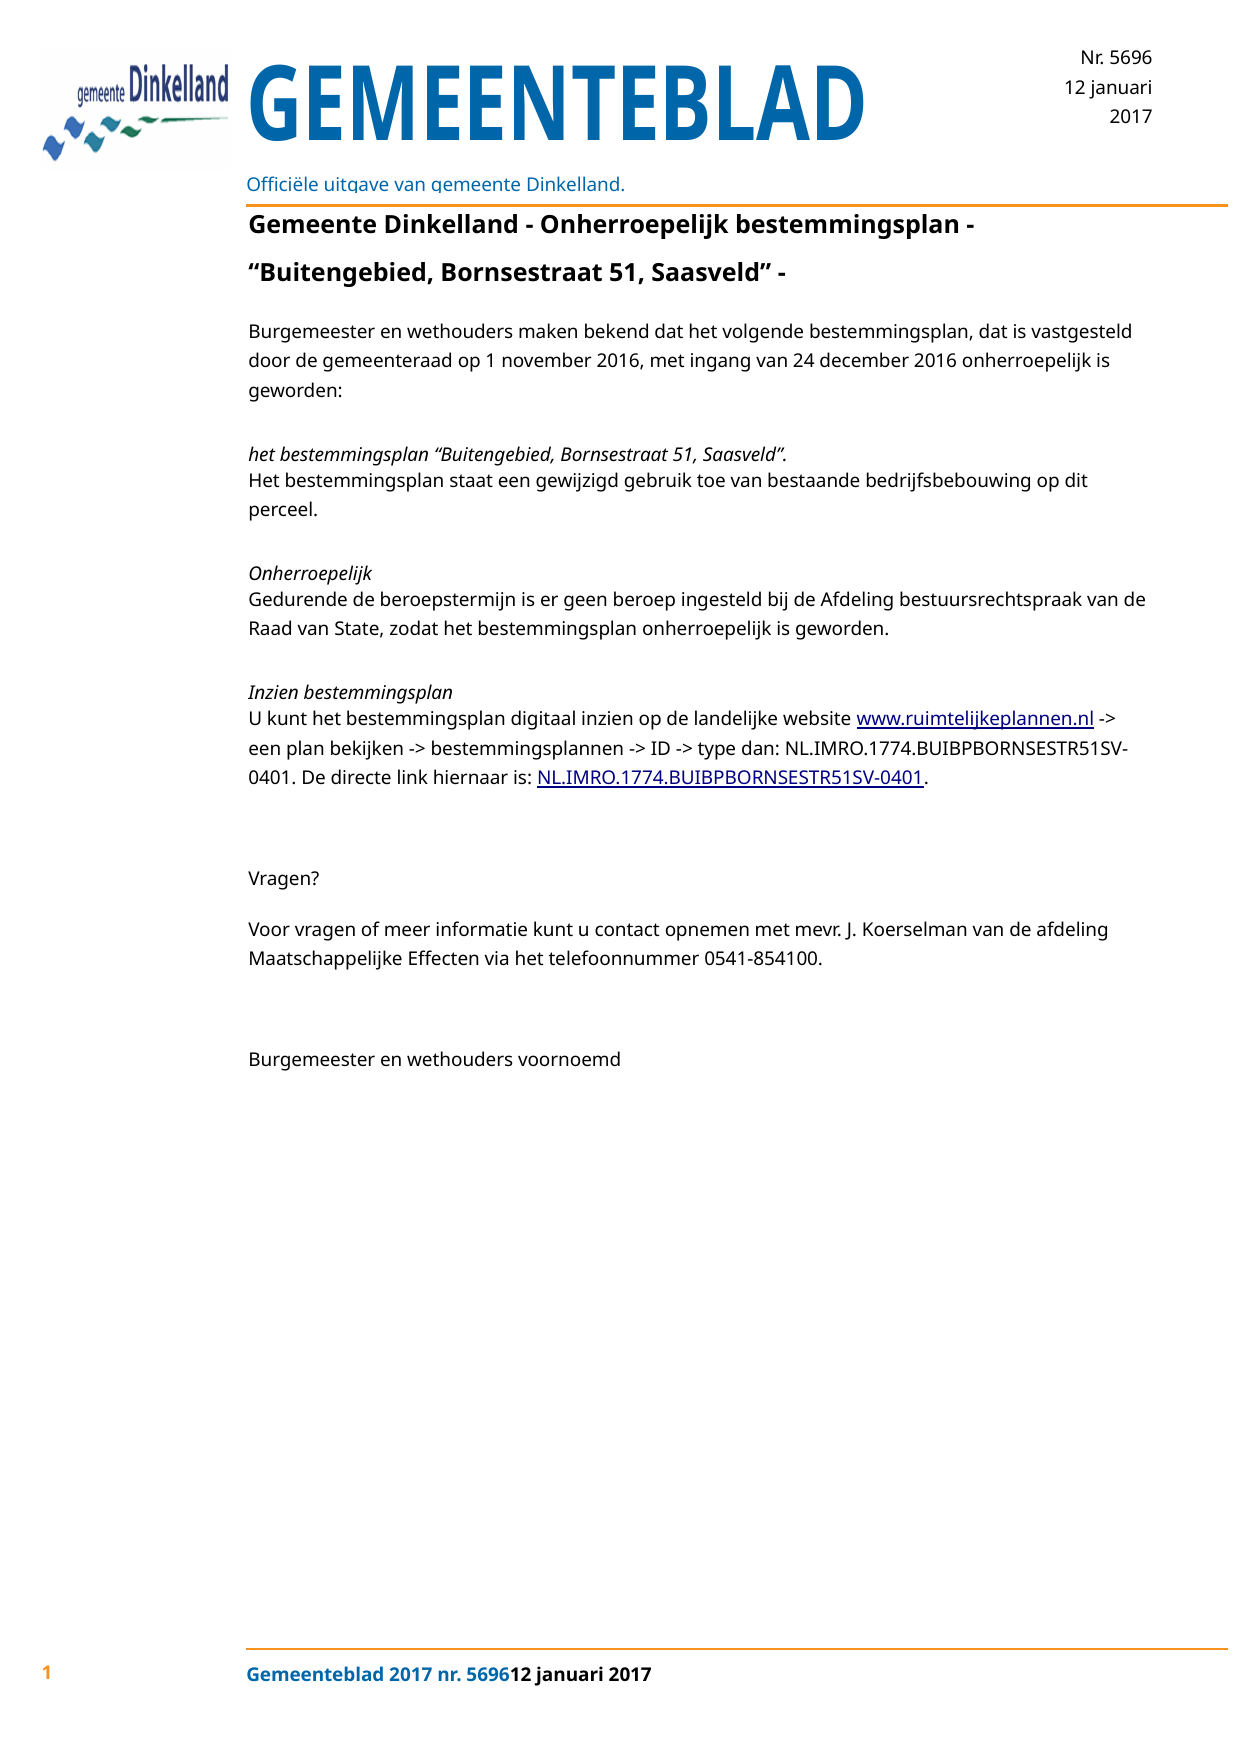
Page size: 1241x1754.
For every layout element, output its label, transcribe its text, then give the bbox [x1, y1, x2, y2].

text Voor vragen of meer informatie kunt u contact opnemen met mevr. J. Koerselman van de afdeling Maatschappelijke Effecten via het telefoonnummer 0541-854100. [248, 916, 1152, 971]
text Burgemeester en wethouders voornoemd [248, 1046, 1152, 1072]
text U kunt het bestemmingsplan digitaal inzien op de landelijke website www.ruimtelijkeplannen.nl -> een plan bekijken -> bestemmingsplannen -> ID -> type dan: NL.IMRO.1774.BUIBPBORNSESTR51SV-0401. De directe link hiernaar is: NL.IMRO.1774.BUIBPBORNSESTR51SV-0401. [248, 705, 1152, 790]
text het bestemmingsplan “Buitengebied, Bornsestraat 51, Saasveld”. [248, 441, 1152, 467]
text Onherroepelijk [248, 560, 1152, 586]
text Burgemeester en wethouders maken bekend dat het volgende bestemmingsplan, dat is vastgesteld door de gemeenteraad op 1 november 2016, met ingang van 24 december 2016 onherroepelijk is geworden: [248, 318, 1152, 403]
text Gemeente Dinkelland - Onherroepelijk bestemmingsplan - “Buitengebied, Bornsestraat 51, Saasveld” - [248, 207, 1152, 288]
text Gedurende de beroepstermijn is er geen beroep ingesteld bij de Afdeling bestuursrechtspraak van de Raad van State, zodat het bestemmingsplan onherroepelijk is geworden. [248, 586, 1152, 641]
text Vragen? [248, 865, 1152, 891]
text Het bestemmingsplan staat een gewijzigd gebruik toe van bestaande bedrijfsbebouwing op dit perceel. [248, 467, 1152, 522]
picture [41, 47, 231, 172]
text Inzien bestemmingsplan [248, 679, 1152, 705]
